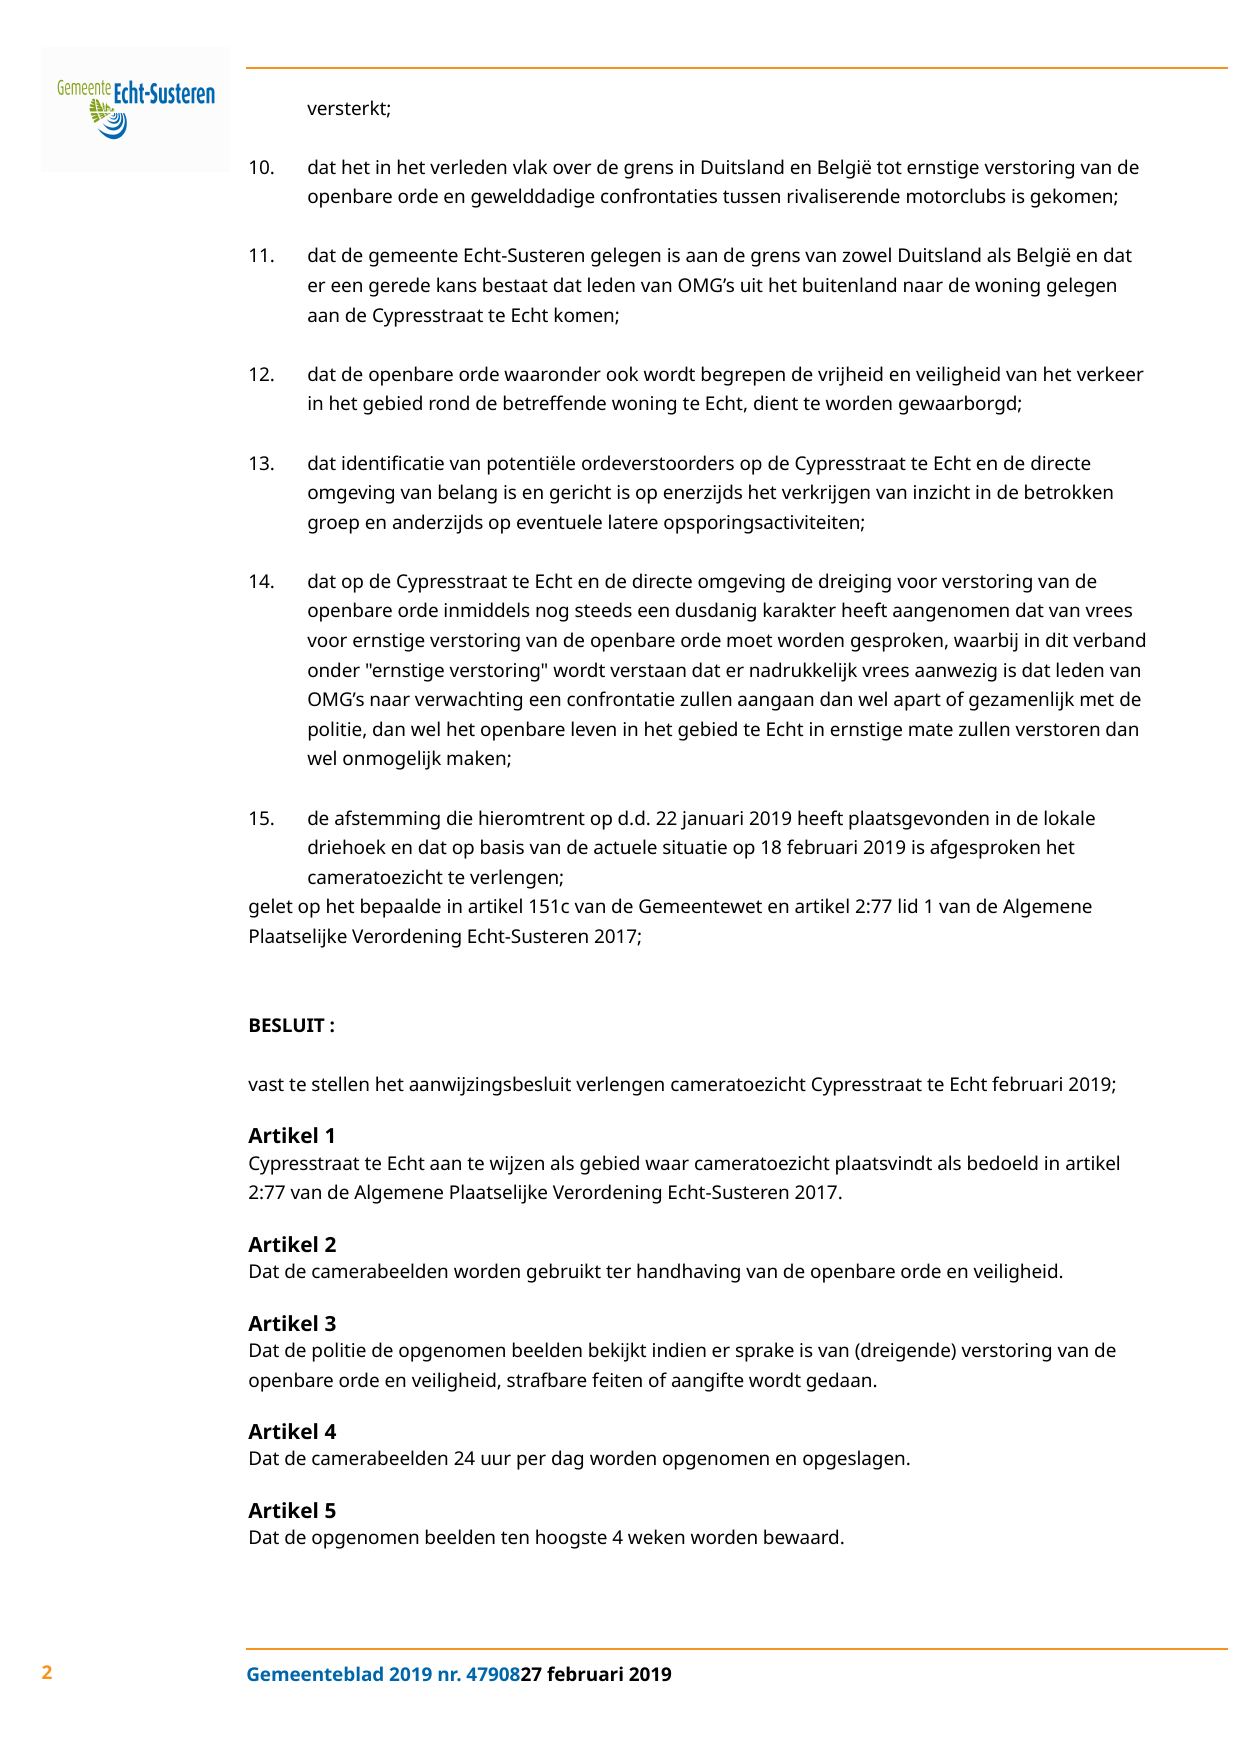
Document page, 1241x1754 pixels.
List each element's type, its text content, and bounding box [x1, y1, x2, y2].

list versterkt; [248, 95, 1152, 121]
list dat op de Cypresstraat te Echt en de directe omgeving de dreiging voor verstoring van de openbare orde inmiddels nog steeds een dusdanig karakter heeft aangenomen dat van vrees voor ernstige verstoring van de openbare orde moet worden gesproken, waarbij in dit verband onder "ernstige verstoring" wordt verstaan dat er nadrukkelijk vrees aanwezig is dat leden van OMG’s naar verwachting een confrontatie zullen aangaan dan wel apart of gezamenlijk met de politie, dan wel het openbare leven in het gebied te Echt in ernstige mate zullen verstoren dan wel onmogelijk maken; [248, 568, 1152, 771]
list dat de gemeente Echt-Susteren gelegen is aan de grens van zowel Duitsland als België en dat er een gerede kans bestaat dat leden van OMG’s uit het buitenland naar de woning gelegen aan de Cypresstraat te Echt komen; [248, 243, 1152, 328]
text Artikel 5 [248, 1496, 1152, 1524]
text gelet op het bepaalde in artikel 151c van de Gemeentewet en artikel 2:77 lid 1 van de Algemene Plaatselijke Verordening Echt-Susteren 2017; [248, 893, 1152, 949]
text Artikel 4 [248, 1417, 1152, 1446]
text Dat de opgenomen beelden ten hoogste 4 weken worden bewaard. [248, 1524, 1152, 1550]
text Dat de camerabeelden worden gebruikt ter handhaving van de openbare orde en veiligheid. [248, 1258, 1152, 1284]
text Dat de camerabeelden 24 uur per dag worden opgenomen en opgeslagen. [248, 1446, 1152, 1471]
text Artikel 1 [248, 1121, 1152, 1150]
text Artikel 3 [248, 1309, 1152, 1337]
list dat identificatie van potentiële ordeverstoorders op de Cypresstraat te Echt en de directe omgeving van belang is en gericht is op enerzijds het verkrijgen van inzicht in de betrokken groep en anderzijds op eventuele latere opsporingsactiviteiten; [248, 450, 1152, 535]
text Cypresstraat te Echt aan te wijzen als gebied waar cameratoezicht plaatsvindt als bedoeld in artikel 2:77 van de Algemene Plaatselijke Verordening Echt-Susteren 2017. [248, 1150, 1152, 1205]
text Artikel 2 [248, 1230, 1152, 1258]
picture [41, 47, 231, 172]
text Dat de politie de opgenomen beelden bekijkt indien er sprake is van (dreigende) verstoring van de openbare orde en veiligheid, strafbare feiten of aangifte wordt gedaan. [248, 1337, 1152, 1392]
list dat het in het verleden vlak over de grens in Duitsland en België tot ernstige verstoring van de openbare orde en gewelddadige confrontaties tussen rivaliserende motorclubs is gekomen; [248, 154, 1152, 209]
list de afstemming die hieromtrent op d.d. 22 januari 2019 heeft plaatsgevonden in de lokale driehoek en dat op basis van de actuele situatie op 18 februari 2019 is afgesproken het cameratoezicht te verlengen; [248, 805, 1152, 890]
text BESLUIT : [248, 1012, 1152, 1038]
list dat de openbare orde waaronder ook wordt begrepen de vrijheid en veiligheid van het verkeer in het gebied rond de betreffende woning te Echt, dient te worden gewaarborgd; [248, 361, 1152, 416]
text vast te stellen het aanwijzingsbesluit verlengen cameratoezicht Cypresstraat te Echt februari 2019; [248, 1071, 1152, 1097]
